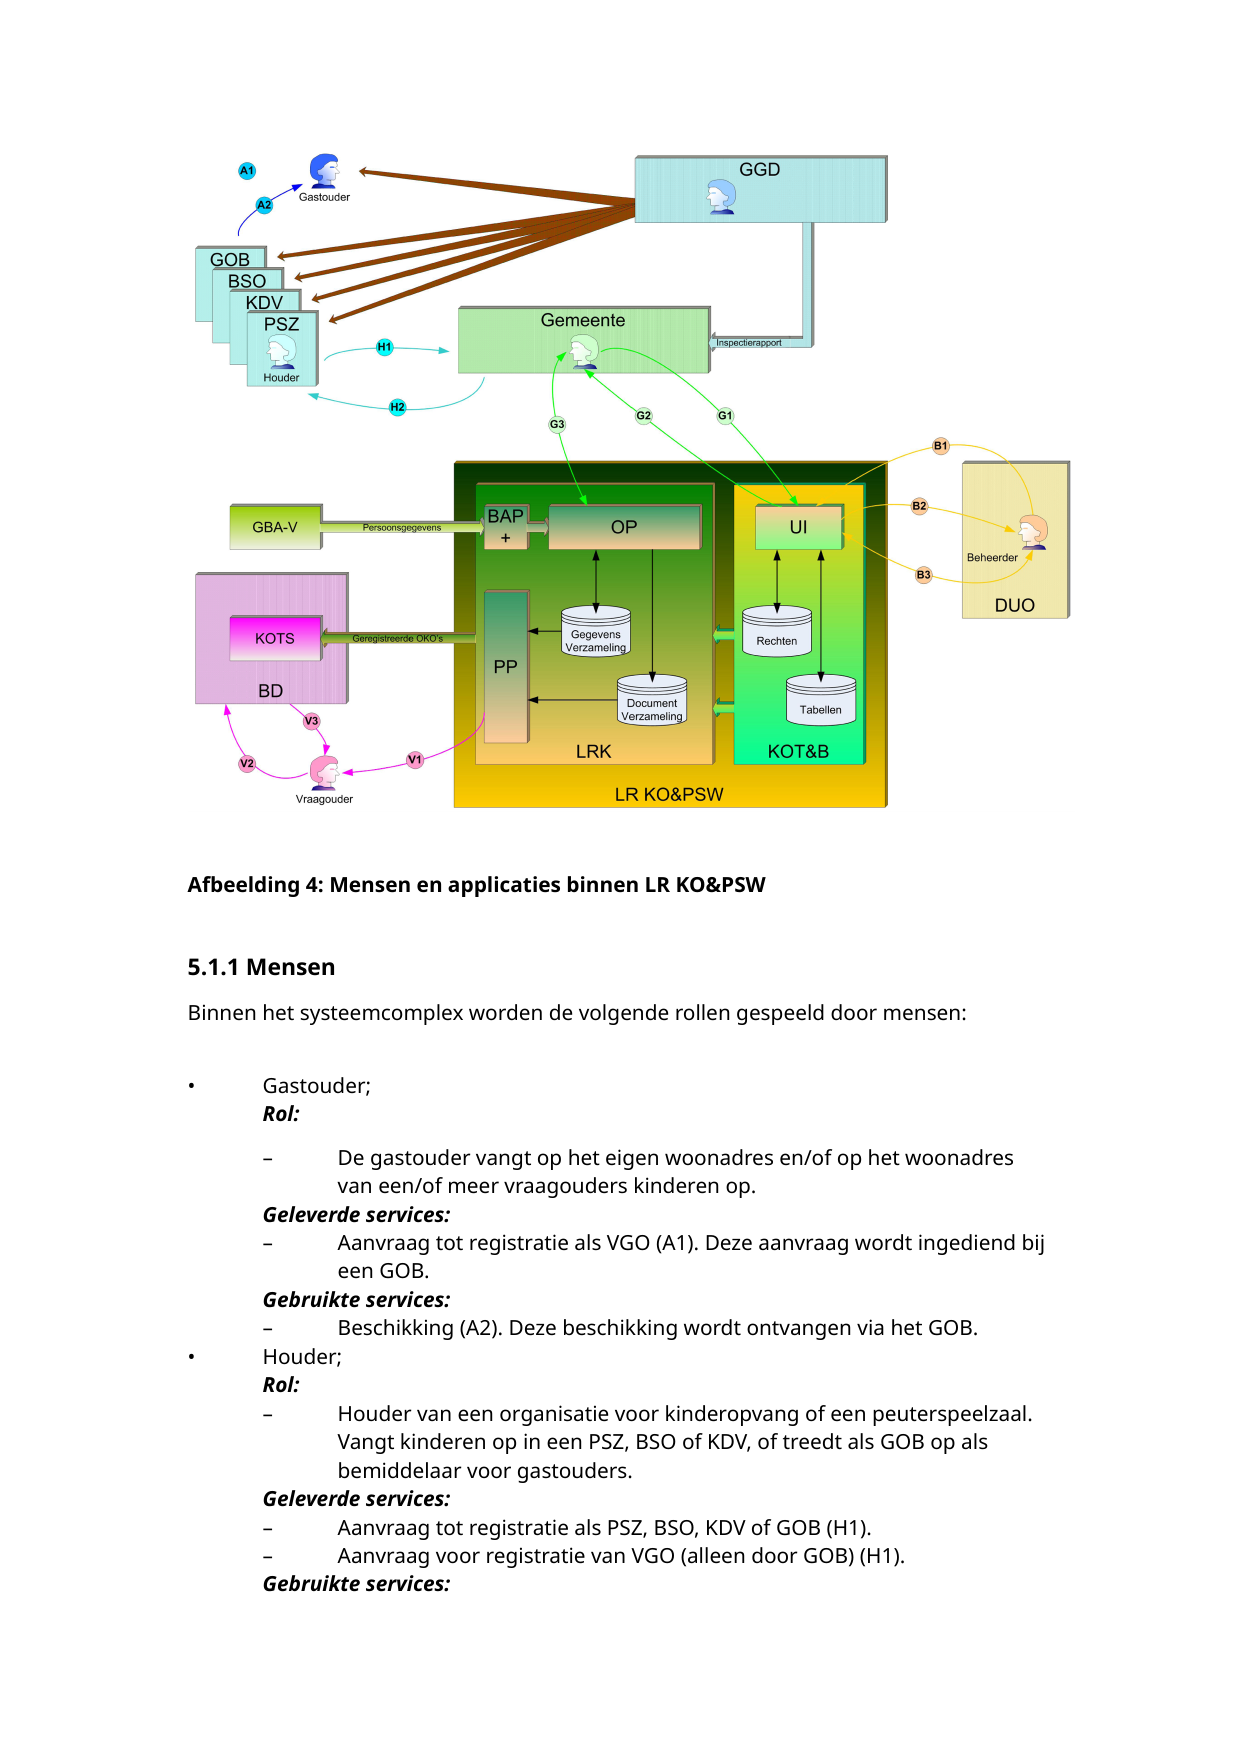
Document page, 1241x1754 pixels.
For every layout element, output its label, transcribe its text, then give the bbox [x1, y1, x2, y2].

list Aanvraag tot registratie als PSZ, BSO, KDV of GOB (H1). [262, 1513, 1053, 1541]
list Gebruikte services: [187, 1569, 1053, 1598]
list Geleverde services: [187, 1484, 1053, 1513]
list Aanvraag voor registratie van VGO (alleen door GOB) (H1). [262, 1541, 1053, 1569]
list Aanvraag tot registratie als VGO (A1). Deze aanvraag wordt ingediend bij een GOB. [262, 1228, 1053, 1285]
text Afbeelding 4: Mensen en applicaties binnen LR KO&PSW [187, 870, 1053, 899]
list Rol: [187, 1099, 1053, 1128]
list De gastouder vangt op het eigen woonadres en/of op het woonadres van een/of meer vraagouders kinderen op. [262, 1143, 1053, 1200]
list Rol: [187, 1370, 1053, 1399]
list Gastouder; [187, 1071, 1053, 1099]
list Gebruikte services: [187, 1285, 1053, 1313]
list Geleverde services: [187, 1200, 1053, 1228]
text Binnen het systeemcomplex worden de volgende rollen gespeeld door mensen: [187, 998, 1053, 1026]
picture [187, 150, 1075, 812]
list Houder van een organisatie voor kinderopvang of een peuterspeelzaal. Vangt kinderen op in een PSZ, BSO of KDV, of treedt als GOB op als bemiddelaar voor gastouders. [262, 1399, 1053, 1484]
subtitle 5.1.1 Mensen [187, 951, 1053, 983]
list Beschikking (A2). Deze beschikking wordt ontvangen via het GOB. [262, 1313, 1053, 1342]
list Houder; [187, 1342, 1053, 1370]
